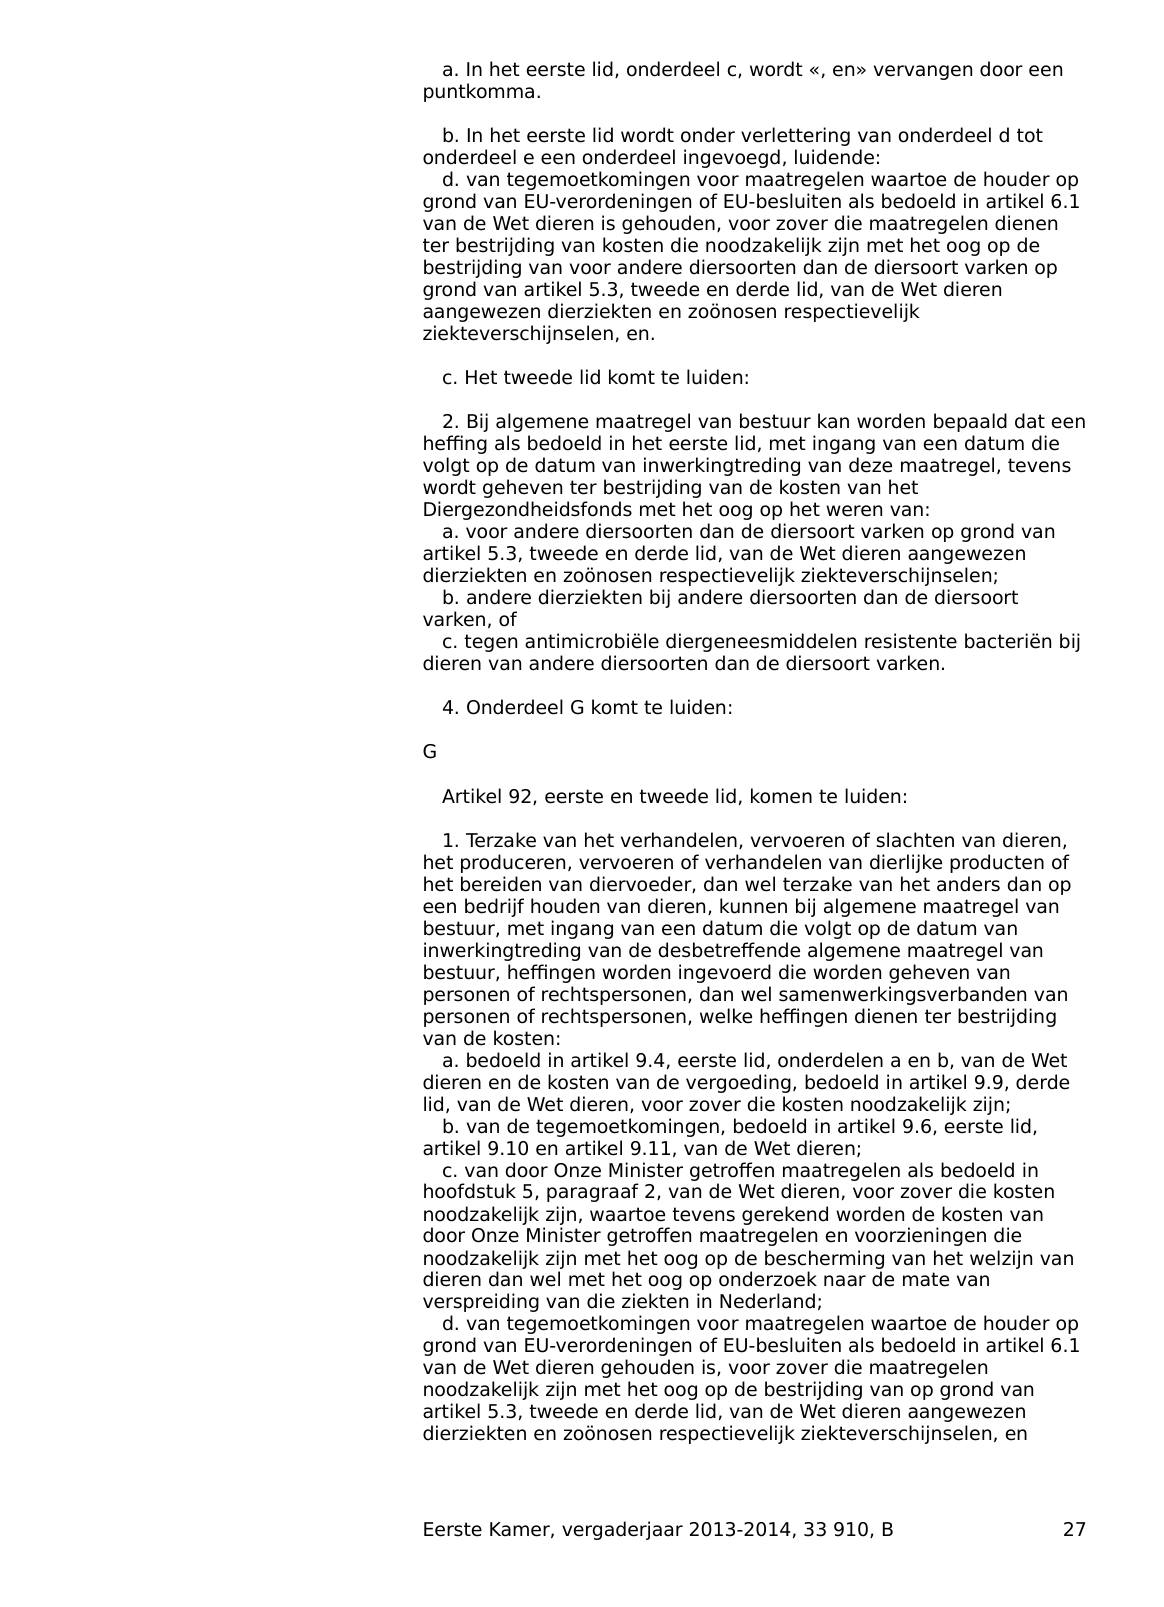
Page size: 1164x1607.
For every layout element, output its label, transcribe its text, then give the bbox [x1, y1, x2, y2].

text 4. Onderdeel G komt te luiden: [422, 697, 1087, 719]
text c. tegen antimicrobiële diergeneesmiddelen resistente bacteriën bij dieren van andere diersoorten dan de diersoort varken. [422, 631, 1087, 675]
text c. van door Onze Minister getroffen maatregelen als bedoeld in hoofdstuk 5, paragraaf 2, van de Wet dieren, voor zover die kosten noodzakelijk zijn, waartoe tevens gerekend worden de kosten van door Onze Minister getroffen maatregelen en voorzieningen die noodzakelijk zijn met het oog op de bescherming van het welzijn van dieren dan wel met het oog op onderzoek naar de mate van verspreiding van die ziekten in Nederland; [422, 1159, 1087, 1313]
text G [422, 741, 1087, 763]
text b. van de tegemoetkomingen, bedoeld in artikel 9.6, eerste lid, artikel 9.10 en artikel 9.11, van de Wet dieren; [422, 1116, 1087, 1159]
text a. In het eerste lid, onderdeel c, wordt «, en» vervangen door een puntkomma. [422, 59, 1087, 103]
text a. bedoeld in artikel 9.4, eerste lid, onderdelen a en b, van de Wet dieren en de kosten van de vergoeding, bedoeld in artikel 9.9, derde lid, van de Wet dieren, voor zover die kosten noodzakelijk zijn; [422, 1049, 1087, 1116]
text b. In het eerste lid wordt onder verlettering van onderdeel d tot onderdeel e een onderdeel ingevoegd, luidende: [422, 125, 1087, 169]
text d. van tegemoetkomingen voor maatregelen waartoe de houder op grond van EU-verordeningen of EU-besluiten als bedoeld in artikel 6.1 van de Wet dieren gehouden is, voor zover die maatregelen noodzakelijk zijn met het oog op de bestrijding van op grond van artikel 5.3, tweede en derde lid, van de Wet dieren aangewezen dierziekten en zoönosen respectievelijk ziekteverschijnselen, en [422, 1313, 1087, 1445]
text b. andere dierziekten bij andere diersoorten dan de diersoort varken, of [422, 587, 1087, 631]
text Artikel 92, eerste en tweede lid, komen te luiden: [422, 786, 1087, 808]
text a. voor andere diersoorten dan de diersoort varken op grond van artikel 5.3, tweede en derde lid, van de Wet dieren aangewezen dierziekten en zoönosen respectievelijk ziekteverschijnselen; [422, 521, 1087, 587]
text d. van tegemoetkomingen voor maatregelen waartoe de houder op grond van EU-verordeningen of EU-besluiten als bedoeld in artikel 6.1 van de Wet dieren is gehouden, voor zover die maatregelen dienen ter bestrijding van kosten die noodzakelijk zijn met het oog op de bestrijding van voor andere diersoorten dan de diersoort varken op grond van artikel 5.3, tweede en derde lid, van de Wet dieren aangewezen dierziekten en zoönosen respectievelijk ziekteverschijnselen, en. [422, 169, 1087, 345]
text c. Het tweede lid komt te luiden: [422, 367, 1087, 389]
text 2. Bij algemene maatregel van bestuur kan worden bepaald dat een heffing als bedoeld in het eerste lid, met ingang van een datum die volgt op de datum van inwerkingtreding van deze maatregel, tevens wordt geheven ter bestrijding van de kosten van het Diergezondheidsfonds met het oog op het weren van: [422, 411, 1087, 521]
text 1. Terzake van het verhandelen, vervoeren of slachten van dieren, het produceren, vervoeren of verhandelen van dierlijke producten of het bereiden van diervoeder, dan wel terzake van het anders dan op een bedrijf houden van dieren, kunnen bij algemene maatregel van bestuur, met ingang van een datum die volgt op de datum van inwerkingtreding van de desbetreffende algemene maatregel van bestuur, heffingen worden ingevoerd die worden geheven van personen of rechtspersonen, dan wel samenwerkingsverbanden van personen of rechtspersonen, welke heffingen dienen ter bestrijding van de kosten: [422, 830, 1087, 1049]
